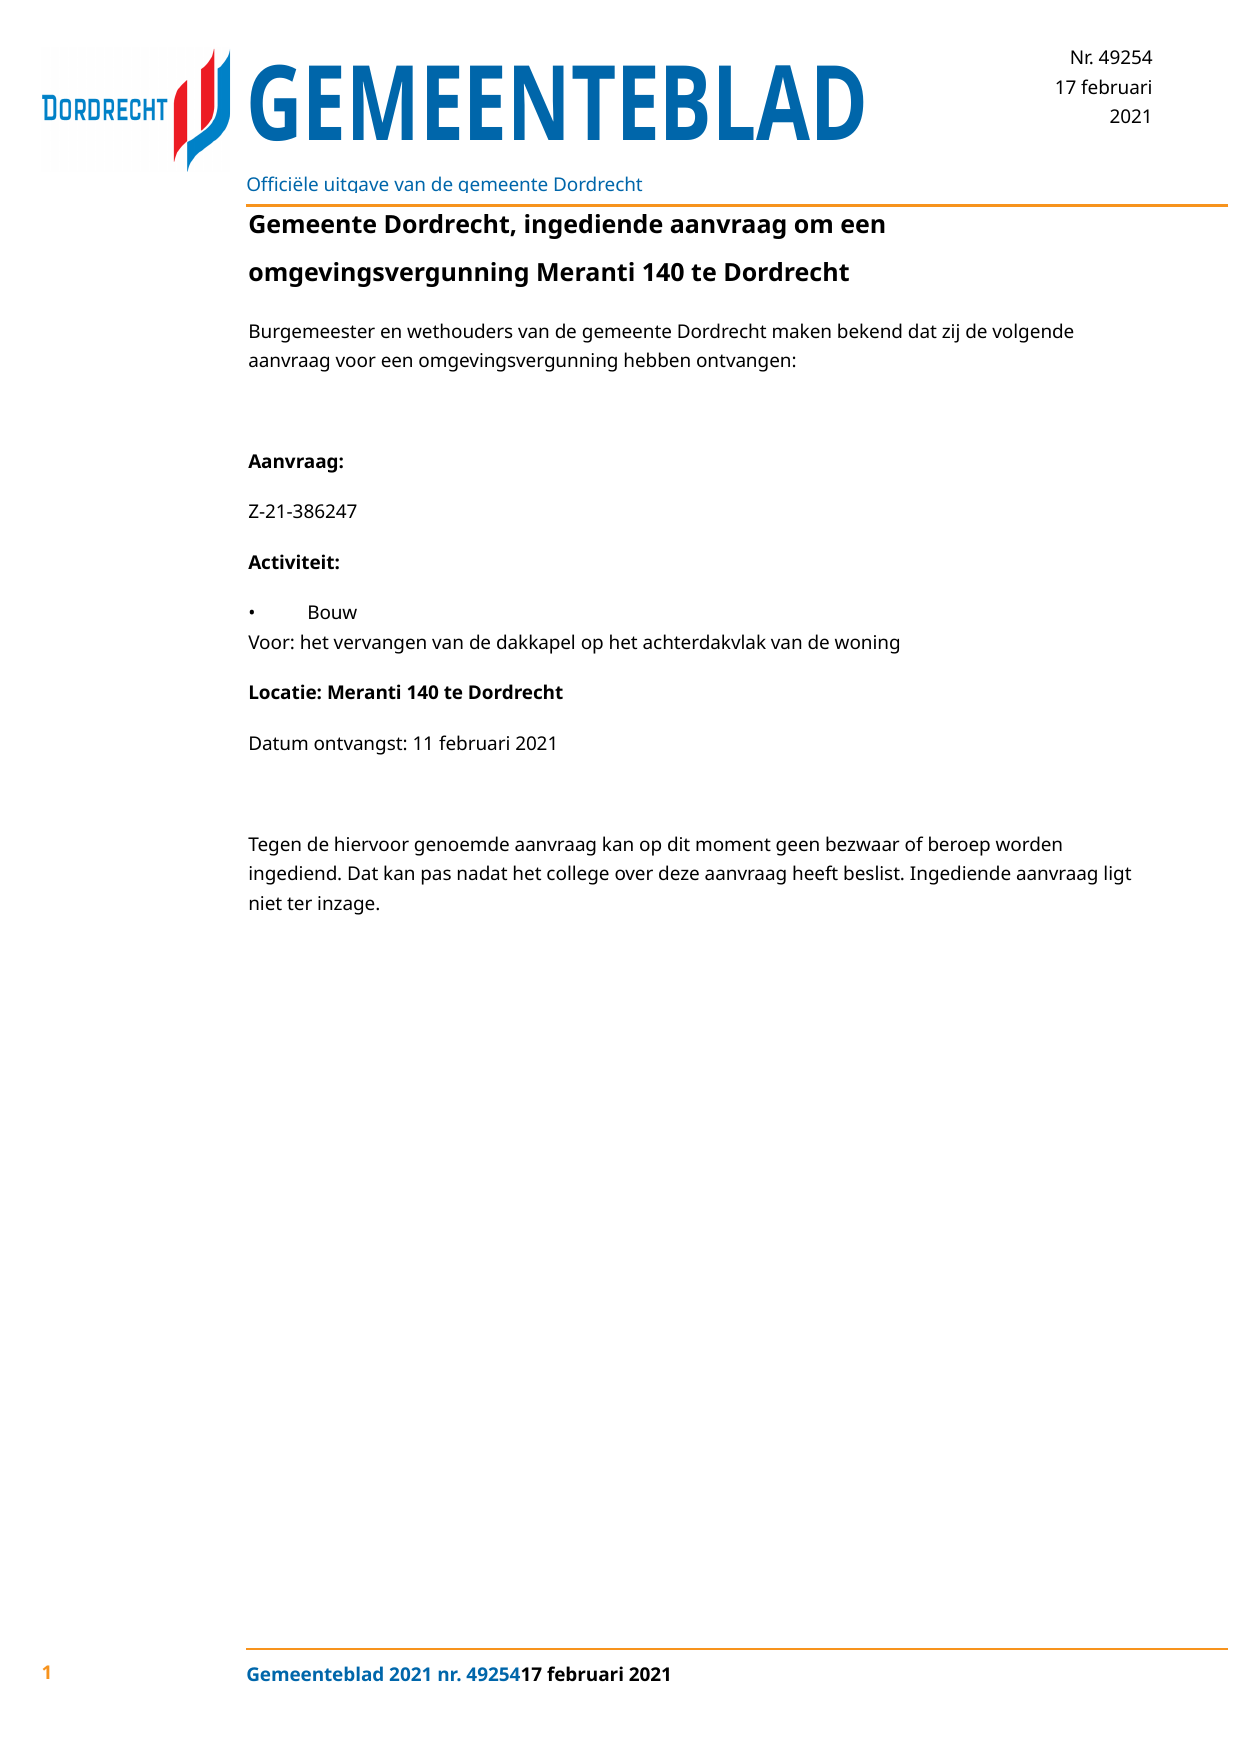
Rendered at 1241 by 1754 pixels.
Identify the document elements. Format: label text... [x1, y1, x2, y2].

text Burgemeester en wethouders van de gemeente Dordrecht maken bekend dat zij de volgende aanvraag voor een omgevingsvergunning hebben ontvangen: [248, 318, 1152, 373]
list Bouw [248, 599, 1152, 625]
text Datum ontvangst: 11 februari 2021 [248, 730, 1152, 756]
text Voor: het vervangen van de dakkapel op het achterdakvlak van de woning [248, 629, 1152, 655]
text Aanvraag: [248, 448, 1152, 474]
text Tegen de hiervoor genoemde aanvraag kan op dit moment geen bezwaar of beroep worden ingediend. Dat kan pas nadat het college over deze aanvraag heeft beslist. Ingediende aanvraag ligt niet ter inzage. [248, 831, 1152, 916]
text Locatie: Meranti 140 te Dordrecht [248, 679, 1152, 705]
picture [41, 47, 231, 172]
text Z-21-386247 [248, 499, 1152, 524]
text Gemeente Dordrecht, ingediende aanvraag om een omgevingsvergunning Meranti 140 te Dordrecht [248, 207, 1152, 288]
text Activiteit: [248, 549, 1152, 575]
